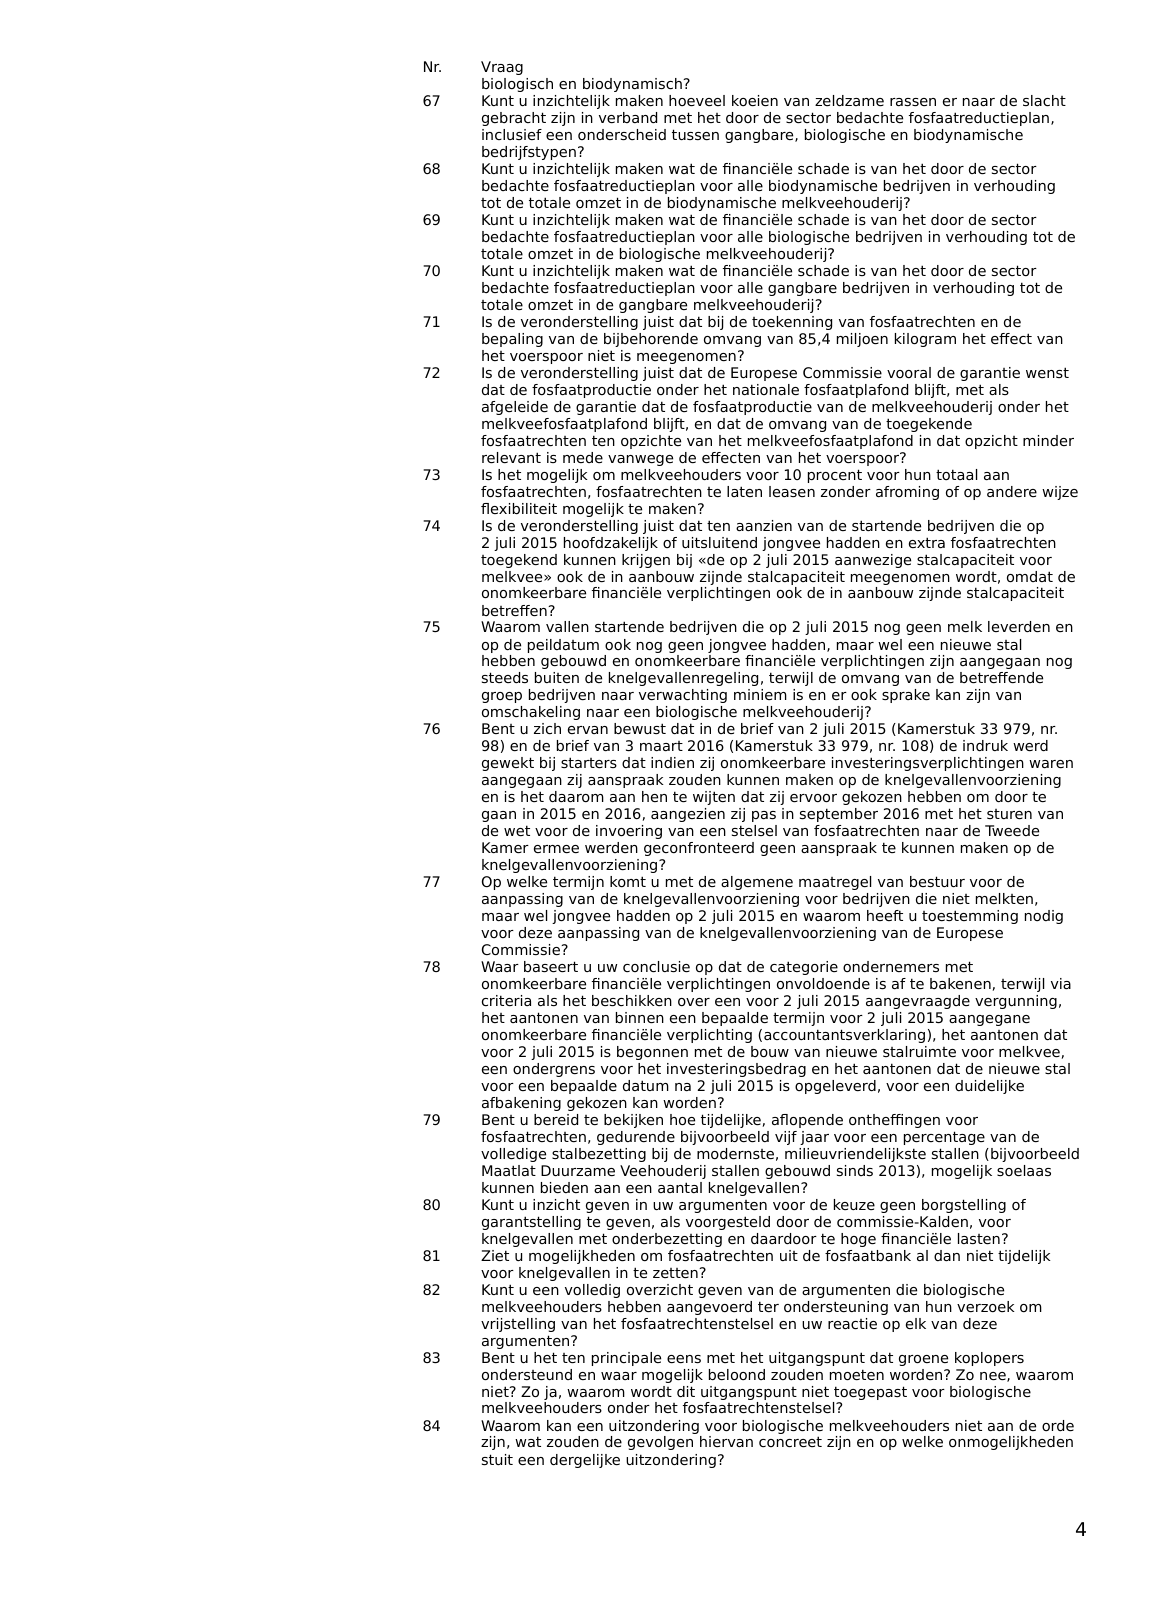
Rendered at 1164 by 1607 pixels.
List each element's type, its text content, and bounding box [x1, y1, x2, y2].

table_cell 82 [422, 1282, 475, 1349]
table_cell Kunt u inzichtelijk maken wat de financiële schade is van het door de sector bedachte fosfaatreductieplan voor alle biodynamische bedrijven in verhouding tot de totale omzet in de biodynamische melkveehouderij? [475, 161, 1087, 212]
table_cell Op welke termijn komt u met de algemene maatregel van bestuur voor de aanpassing van de knelgevallenvoorziening voor bedrijven die niet melkten, maar wel jongvee hadden op 2 juli 2015 en waarom heeft u toestemming nodig voor deze aanpassing van de knelgevallenvoorziening van de Europese Commissie? [475, 874, 1087, 959]
table_cell 73 [422, 467, 475, 517]
table_cell 71 [422, 314, 475, 365]
table_cell 67 [422, 93, 475, 161]
table_cell Is de veronderstelling juist dat bij de toekenning van fosfaatrechten en de bepaling van de bijbehorende omvang van 85,4 miljoen kilogram het effect van het voerspoor niet is meegenomen? [475, 314, 1087, 365]
table_cell Kunt u een volledig overzicht geven van de argumenten die biologische melkveehouders hebben aangevoerd ter ondersteuning van hun verzoek om vrijstelling van het fosfaatrechtenstelsel en uw reactie op elk van deze argumenten? [475, 1282, 1087, 1349]
table_cell 80 [422, 1197, 475, 1248]
table_cell 81 [422, 1248, 475, 1282]
table_cell 79 [422, 1112, 475, 1197]
table_cell Kunt u inzichtelijk maken wat de financiële schade is van het door de sector bedachte fosfaatreductieplan voor alle gangbare bedrijven in verhouding tot de totale omzet in de gangbare melkveehouderij? [475, 263, 1087, 314]
table_cell 68 [422, 161, 475, 212]
table_cell Is het mogelijk om melkveehouders voor 10 procent voor hun totaal aan fosfaatrechten, fosfaatrechten te laten leasen zonder afroming of op andere wijze flexibiliteit mogelijk te maken? [475, 467, 1087, 517]
table_cell Waarom vallen startende bedrijven die op 2 juli 2015 nog geen melk leverden en op de peildatum ook nog geen jongvee hadden, maar wel een nieuwe stal hebben gebouwd en onomkeerbare financiële verplichtingen zijn aangegaan nog steeds buiten de knelgevallenregeling, terwijl de omvang van de betreffende groep bedrijven naar verwachting miniem is en er ook sprake kan zijn van omschakeling naar een biologische melkveehouderij? [475, 619, 1087, 721]
table_cell [422, 76, 475, 93]
table_cell Kunt u inzicht geven in uw argumenten voor de keuze geen borgstelling of garantstelling te geven, als voorgesteld door de commissie-Kalden, voor knelgevallen met onderbezetting en daardoor te hoge financiële lasten? [475, 1197, 1087, 1248]
table_cell 84 [422, 1418, 475, 1468]
table_cell Ziet u mogelijkheden om fosfaatrechten uit de fosfaatbank al dan niet tijdelijk voor knelgevallen in te zetten? [475, 1248, 1087, 1282]
table_cell Waar baseert u uw conclusie op dat de categorie ondernemers met onomkeerbare financiële verplichtingen onvoldoende is af te bakenen, terwijl via criteria als het beschikken over een voor 2 juli 2015 aangevraagde vergunning, het aantonen van binnen een bepaalde termijn voor 2 juli 2015 aangegane onomkeerbare financiële verplichting (accountantsverklaring), het aantonen dat voor 2 juli 2015 is begonnen met de bouw van nieuwe stalruimte voor melkvee, een ondergrens voor het investeringsbedrag en het aantonen dat de nieuwe stal voor een bepaalde datum na 2 juli 2015 is opgeleverd, voor een duidelijke afbakening gekozen kan worden? [475, 959, 1087, 1112]
table_cell Kunt u inzichtelijk maken wat de financiële schade is van het door de sector bedachte fosfaatreductieplan voor alle biologische bedrijven in verhouding tot de totale omzet in de biologische melkveehouderij? [475, 212, 1087, 263]
table_cell Bent u bereid te bekijken hoe tijdelijke, aflopende ontheffingen voor fosfaatrechten, gedurende bijvoorbeeld vijf jaar voor een percentage van de volledige stalbezetting bij de modernste, milieuvriendelijkste stallen (bijvoorbeeld Maatlat Duurzame Veehouderij stallen gebouwd sinds 2013), mogelijk soelaas kunnen bieden aan een aantal knelgevallen? [475, 1112, 1087, 1197]
table_cell 83 [422, 1350, 475, 1417]
table_cell biologisch en biodynamisch? [475, 76, 1087, 93]
table_cell Waarom kan een uitzondering voor biologische melkveehouders niet aan de orde zijn, wat zouden de gevolgen hiervan concreet zijn en op welke onmogelijkheden stuit een dergelijke uitzondering? [475, 1418, 1087, 1468]
table_cell 69 [422, 212, 475, 263]
table_cell 76 [422, 721, 475, 874]
table_header Vraag [475, 59, 1087, 76]
table_cell Kunt u inzichtelijk maken hoeveel koeien van zeldzame rassen er naar de slacht gebracht zijn in verband met het door de sector bedachte fosfaatreductieplan, inclusief een onderscheid tussen gangbare, biologische en biodynamische bedrijfstypen? [475, 93, 1087, 161]
table_cell 77 [422, 874, 475, 959]
table_cell Bent u het ten principale eens met het uitgangspunt dat groene koplopers ondersteund en waar mogelijk beloond zouden moeten worden? Zo nee, waarom niet? Zo ja, waarom wordt dit uitgangspunt niet toegepast voor biologische melkveehouders onder het fosfaatrechtenstelsel? [475, 1350, 1087, 1417]
table_cell 75 [422, 619, 475, 721]
table_cell Bent u zich ervan bewust dat in de brief van 2 juli 2015 (Kamerstuk 33 979, nr. 98) en de brief van 3 maart 2016 (Kamerstuk 33 979, nr. 108) de indruk werd gewekt bij starters dat indien zij onomkeerbare investeringsverplichtingen waren aangegaan zij aanspraak zouden kunnen maken op de knelgevallenvoorziening en is het daarom aan hen te wijten dat zij ervoor gekozen hebben om door te gaan in 2015 en 2016, aangezien zij pas in september 2016 met het sturen van de wet voor de invoering van een stelsel van fosfaatrechten naar de Tweede Kamer ermee werden geconfronteerd geen aanspraak te kunnen maken op de knelgevallenvoorziening? [475, 721, 1087, 874]
table_cell 70 [422, 263, 475, 314]
table_cell 72 [422, 365, 475, 467]
table_cell 78 [422, 959, 475, 1112]
table_header Nr. [422, 59, 475, 76]
table_cell 74 [422, 518, 475, 619]
table_cell Is de veronderstelling juist dat de Europese Commissie vooral de garantie wenst dat de fosfaatproductie onder het nationale fosfaatplafond blijft, met als afgeleide de garantie dat de fosfaatproductie van de melkveehouderij onder het melkveefosfaatplafond blijft, en dat de omvang van de toegekende fosfaatrechten ten opzichte van het melkveefosfaatplafond in dat opzicht minder relevant is mede vanwege de effecten van het voerspoor? [475, 365, 1087, 467]
table_cell Is de veronderstelling juist dat ten aanzien van de startende bedrijven die op 2 juli 2015 hoofdzakelijk of uitsluitend jongvee hadden en extra fosfaatrechten toegekend kunnen krijgen bij «de op 2 juli 2015 aanwezige stalcapaciteit voor melkvee» ook de in aanbouw zijnde stalcapaciteit meegenomen wordt, omdat de onomkeerbare financiële verplichtingen ook de in aanbouw zijnde stalcapaciteit betreffen? [475, 518, 1087, 619]
